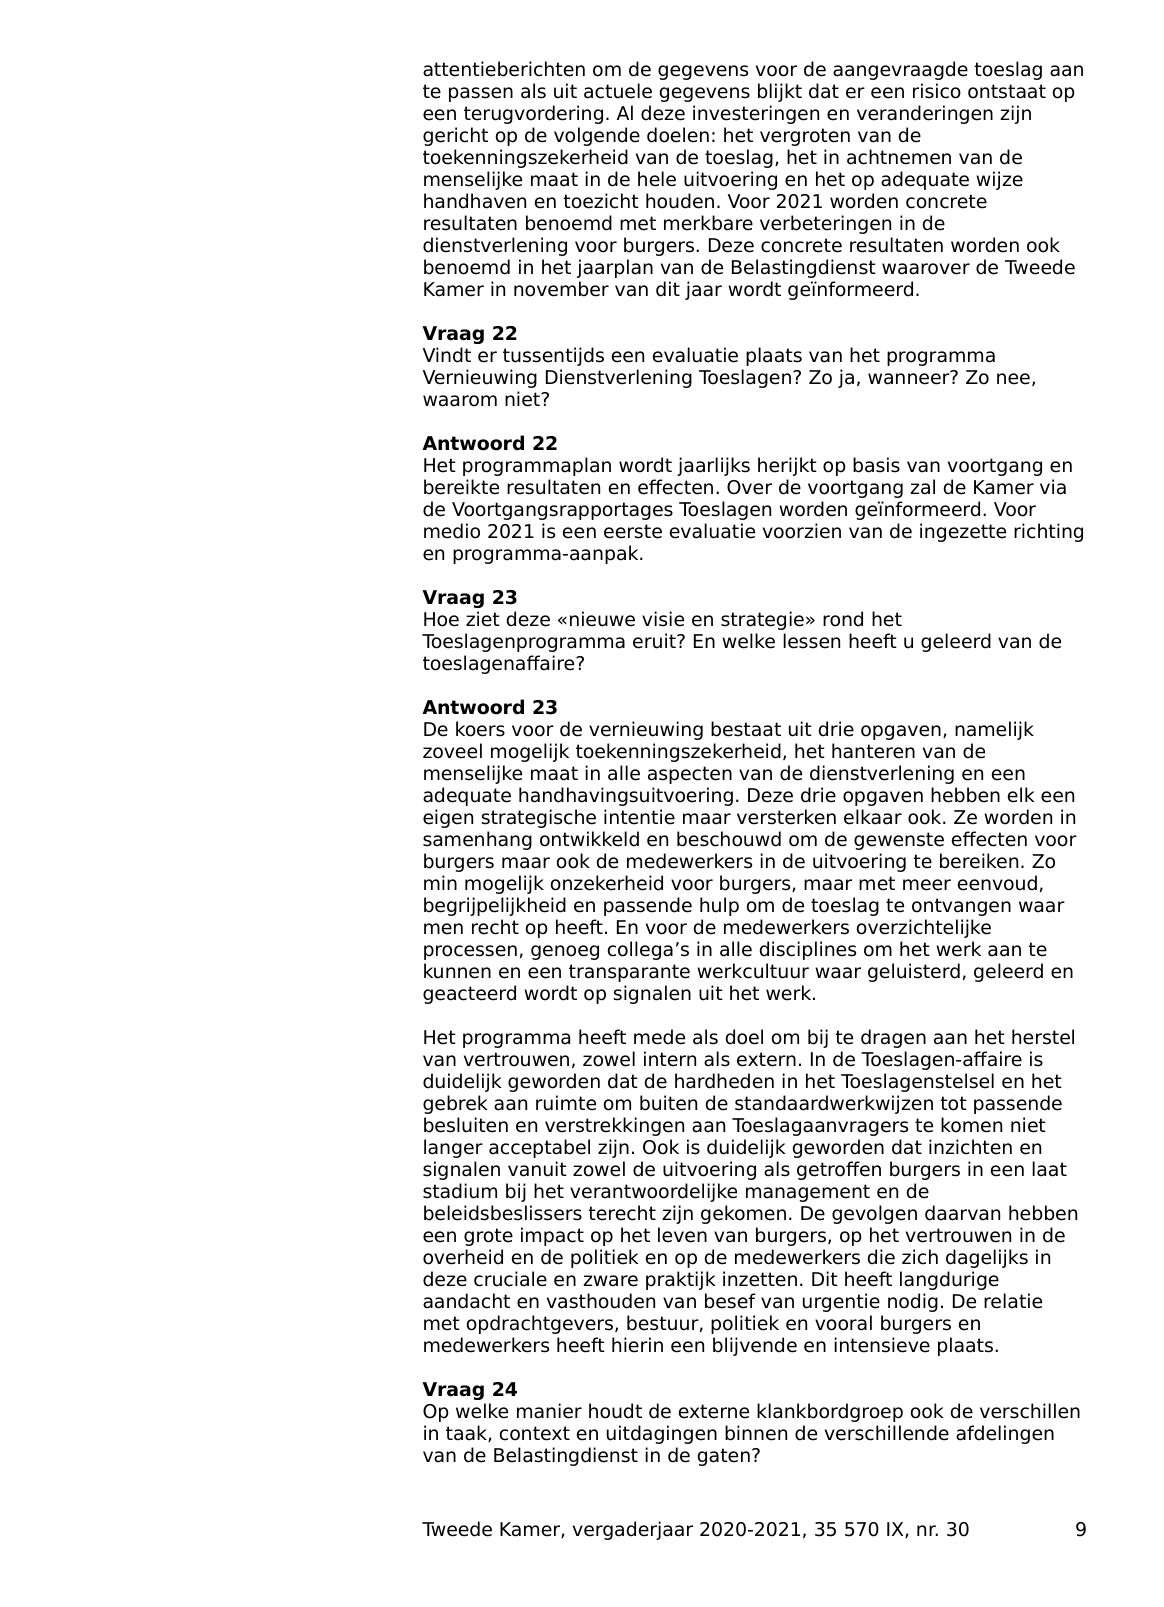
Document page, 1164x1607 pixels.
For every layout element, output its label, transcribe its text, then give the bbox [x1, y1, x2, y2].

text Antwoord 23 [422, 697, 1087, 719]
text Hoe ziet deze «nieuwe visie en strategie» rond het Toeslagenprogramma eruit? En welke lessen heeft u geleerd van de toeslagenaffaire? [422, 609, 1087, 675]
text Op welke manier houdt de externe klankbordgroep ook de verschillen in taak, context en uitdagingen binnen de verschillende afdelingen van de Belastingdienst in de gaten? [422, 1401, 1087, 1467]
text Het programmaplan wordt jaarlijks herijkt op basis van voortgang en bereikte resultaten en effecten. Over de voortgang zal de Kamer via de Voortgangsrapportages Toeslagen worden geïnformeerd. Voor medio 2021 is een eerste evaluatie voorzien van de ingezette richting en programma-aanpak. [422, 455, 1087, 565]
text Vindt er tussentijds een evaluatie plaats van het programma Vernieuwing Dienstverlening Toeslagen? Zo ja, wanneer? Zo nee, waarom niet? [422, 345, 1087, 411]
text Vraag 22 [422, 323, 1087, 345]
text Vraag 24 [422, 1379, 1087, 1401]
text Het programma heeft mede als doel om bij te dragen aan het herstel van vertrouwen, zowel intern als extern. In de Toeslagen-affaire is duidelijk geworden dat de hardheden in het Toeslagenstelsel en het gebrek aan ruimte om buiten de standaardwerkwijzen tot passende besluiten en verstrekkingen aan Toeslagaanvragers te komen niet langer acceptabel zijn. Ook is duidelijk geworden dat inzichten en signalen vanuit zowel de uitvoering als getroffen burgers in een laat stadium bij het verantwoordelijke management en de beleidsbeslissers terecht zijn gekomen. De gevolgen daarvan hebben een grote impact op het leven van burgers, op het vertrouwen in de overheid en de politiek en op de medewerkers die zich dagelijks in deze cruciale en zware praktijk inzetten. Dit heeft langdurige aandacht en vasthouden van besef van urgentie nodig. De relatie met opdrachtgevers, bestuur, politiek en vooral burgers en medewerkers heeft hierin een blijvende en intensieve plaats. [422, 1027, 1087, 1357]
text Antwoord 22 [422, 433, 1087, 455]
text Vraag 23 [422, 587, 1087, 609]
text De koers voor de vernieuwing bestaat uit drie opgaven, namelijk zoveel mogelijk toekenningszekerheid, het hanteren van de menselijke maat in alle aspecten van de dienstverlening en een adequate handhavingsuitvoering. Deze drie opgaven hebben elk een eigen strategische intentie maar versterken elkaar ook. Ze worden in samenhang ontwikkeld en beschouwd om de gewenste effecten voor burgers maar ook de medewerkers in de uitvoering te bereiken. Zo min mogelijk onzekerheid voor burgers, maar met meer eenvoud, begrijpelijkheid en passende hulp om de toeslag te ontvangen waar men recht op heeft. En voor de medewerkers overzichtelijke processen, genoeg collega’s in alle disciplines om het werk aan te kunnen en een transparante werkcultuur waar geluisterd, geleerd en geacteerd wordt op signalen uit het werk. [422, 719, 1087, 1005]
text attentieberichten om de gegevens voor de aangevraagde toeslag aan te passen als uit actuele gegevens blijkt dat er een risico ontstaat op een terugvordering. Al deze investeringen en veranderingen zijn gericht op de volgende doelen: het vergroten van de toekenningszekerheid van de toeslag, het in achtnemen van de menselijke maat in de hele uitvoering en het op adequate wijze handhaven en toezicht houden. Voor 2021 worden concrete resultaten benoemd met merkbare verbeteringen in de dienstverlening voor burgers. Deze concrete resultaten worden ook benoemd in het jaarplan van de Belastingdienst waarover de Tweede Kamer in november van dit jaar wordt geïnformeerd. [422, 59, 1087, 301]
